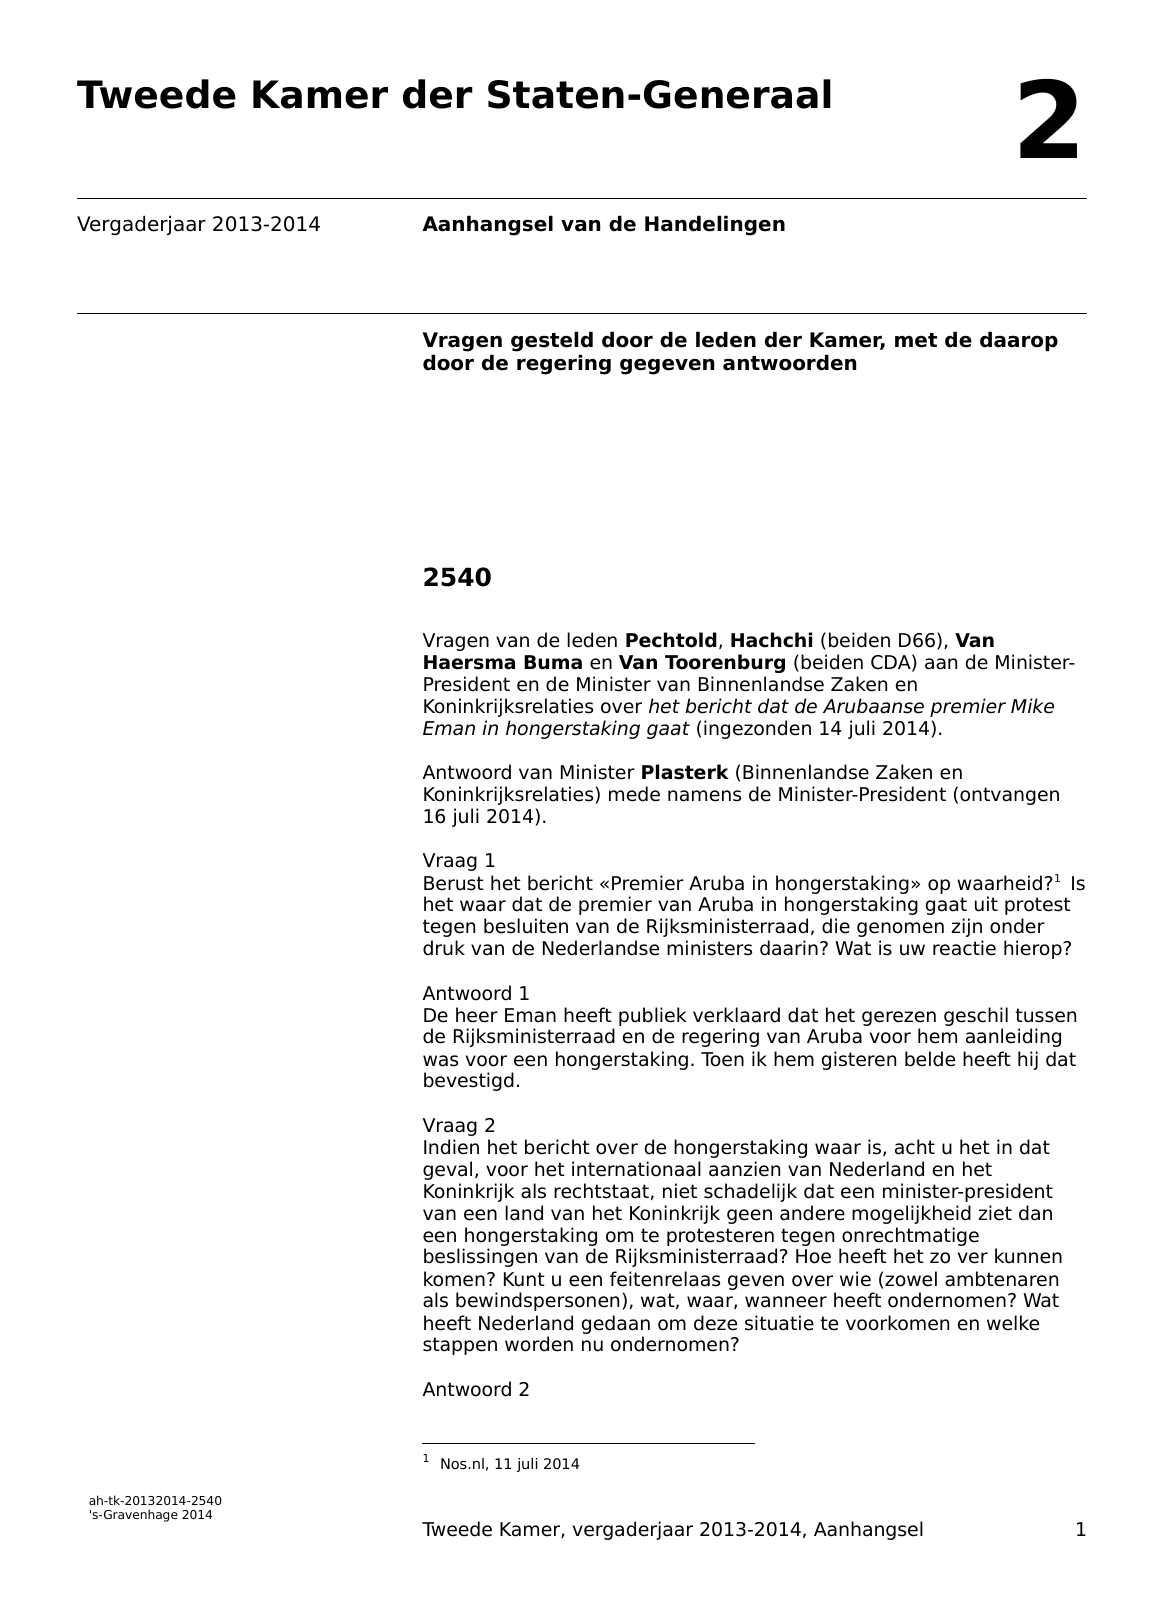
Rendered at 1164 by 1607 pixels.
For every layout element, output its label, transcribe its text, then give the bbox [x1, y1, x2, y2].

table_header 2 [886, 59, 1087, 198]
text De heer Eman heeft publiek verklaard dat het gerezen geschil tussen de Rijksministerraad en de regering van Aruba voor hem aanleiding was voor een hongerstaking. Toen ik hem gisteren belde heeft hij dat bevestigd. [422, 1004, 1087, 1092]
text Berust het bericht «Premier Aruba in hongerstaking» op waarheid? Is het waar dat de premier van Aruba in hongerstaking gaat uit protest tegen besluiten van de Rijksministerraad, die genomen zijn onder druk van de Nederlandse ministers daarin? Wat is uw reactie hierop? [422, 872, 1087, 960]
text Vraag 1 [422, 850, 1087, 872]
table_cell [77, 314, 422, 375]
text Vraag 2 [422, 1114, 1087, 1137]
table_header Tweede Kamer der Staten-Generaal [77, 59, 886, 198]
text Vragen van de leden Pechtold, Hachchi (beiden D66), Van Haersma Buma en Van Toorenburg (beiden CDA) aan de Minister-President en de Minister van Binnenlandse Zaken en Koninkrijksrelaties over het bericht dat de Arubaanse premier Mike Eman in hongerstaking gaat (ingezonden 14 juli 2014). [422, 630, 1087, 740]
text Indien het bericht over de hongerstaking waar is, acht u het in dat geval, voor het internationaal aanzien van Nederland en het Koninkrijk als rechtstaat, niet schadelijk dat een minister-president van een land van het Koninkrijk geen andere mogelijkheid ziet dan een hongerstaking om te protesteren tegen onrechtmatige beslissingen van de Rijksministerraad? Hoe heeft het zo ver kunnen komen? Kunt u een feitenrelaas geven over wie (zowel ambtenaren als bewindspersonen), wat, waar, wanneer heeft ondernomen? Wat heeft Nederland gedaan om deze situatie te voorkomen en welke stappen worden nu ondernomen? [422, 1137, 1087, 1356]
text Antwoord van Minister Plasterk (Binnenlandse Zaken en Koninkrijksrelaties) mede namens de Minister-President (ontvangen 16 juli 2014). [422, 762, 1087, 828]
table_cell Vragen gesteld door de leden der Kamer, met de daarop door de regering gegeven antwoorden [422, 314, 1087, 375]
text Nos.nl, 11 juli 2014 [422, 1452, 1087, 1474]
text ah-tk-20132014-2540 [88, 1494, 323, 1508]
text Antwoord 2 [422, 1378, 1087, 1401]
table_cell Aanhangsel van de Handelingen [422, 199, 1087, 313]
text Antwoord 1 [422, 982, 1087, 1004]
table_cell Vergaderjaar 2013-2014 [77, 199, 422, 313]
text 2540 [422, 563, 1087, 592]
text 's-Gravenhage 2014 [88, 1508, 323, 1522]
